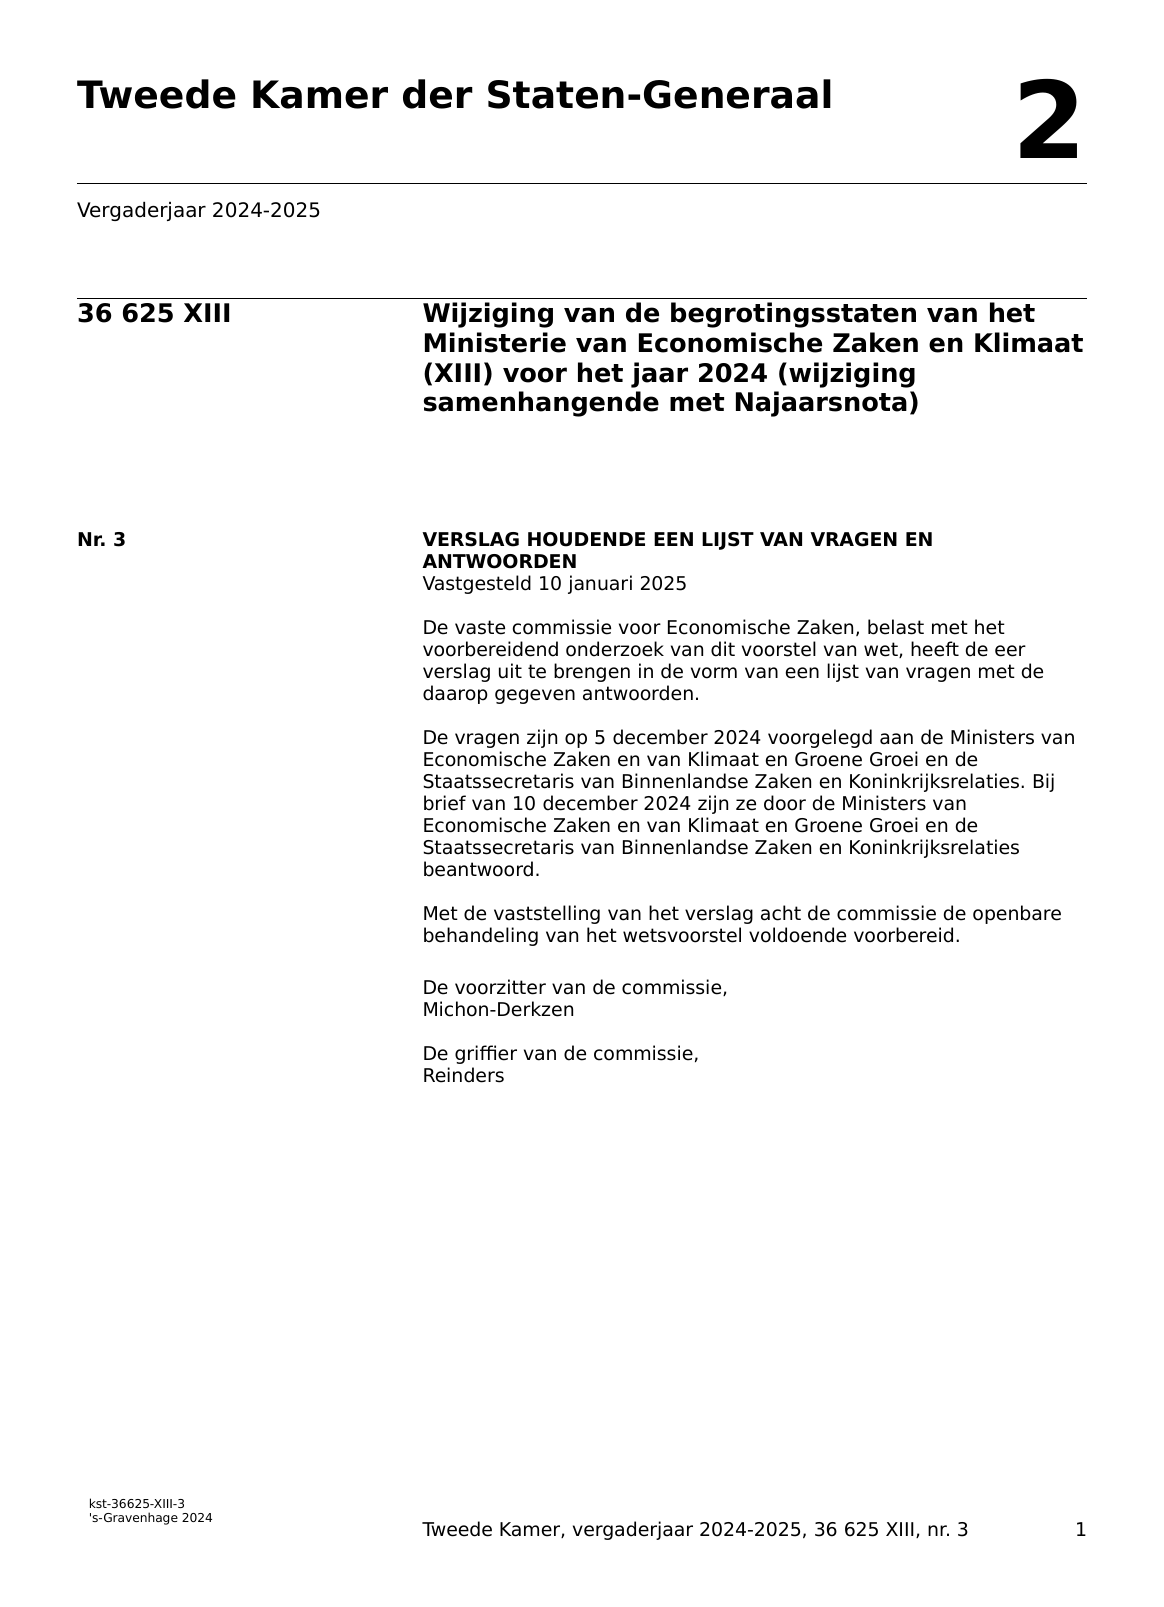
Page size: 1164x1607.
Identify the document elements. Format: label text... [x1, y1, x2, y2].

text De voorzitter van de commissie, Michon-Derkzen [422, 977, 1087, 1021]
text De vaste commissie voor Economische Zaken, belast met het voorbereidend onderzoek van dit voorstel van wet, heeft de eer verslag uit te brengen in de vorm van een lijst van vragen met de daarop gegeven antwoorden. [422, 617, 1087, 705]
text Met de vaststelling van het verslag acht de commissie de openbare behandeling van het wetsvoorstel voldoende voorbereid. [422, 903, 1087, 947]
table_cell Vergaderjaar 2024-2025 [77, 184, 1087, 298]
text De griffier van de commissie, Reinders [422, 1043, 1087, 1087]
text De vragen zijn op 5 december 2024 voorgelegd aan de Ministers van Economische Zaken en van Klimaat en Groene Groei en de Staatssecretaris van Binnenlandse Zaken en Koninkrijksrelaties. Bij brief van 10 december 2024 zijn ze door de Ministers van Economische Zaken en van Klimaat en Groene Groei en de Staatssecretaris van Binnenlandse Zaken en Koninkrijksrelaties beantwoord. [422, 727, 1087, 881]
text 's-Gravenhage 2024 [88, 1511, 323, 1525]
table_header 2 [886, 59, 1087, 183]
text Vastgesteld 10 januari 2025 [422, 573, 1087, 595]
table_header Tweede Kamer der Staten-Generaal [77, 59, 886, 183]
subtitle Nr. 3 VERSLAG HOUDENDE EEN LIJST VAN VRAGEN EN ANTWOORDEN [77, 529, 1087, 573]
subtitle 36 625 XIII Wijziging van de begrotingsstaten van het Ministerie van Economische Zaken en Klimaat (XIII) voor het jaar 2024 (wijziging samenhangende met Najaarsnota) [77, 299, 1087, 418]
text kst-36625-XIII-3 [88, 1497, 323, 1511]
